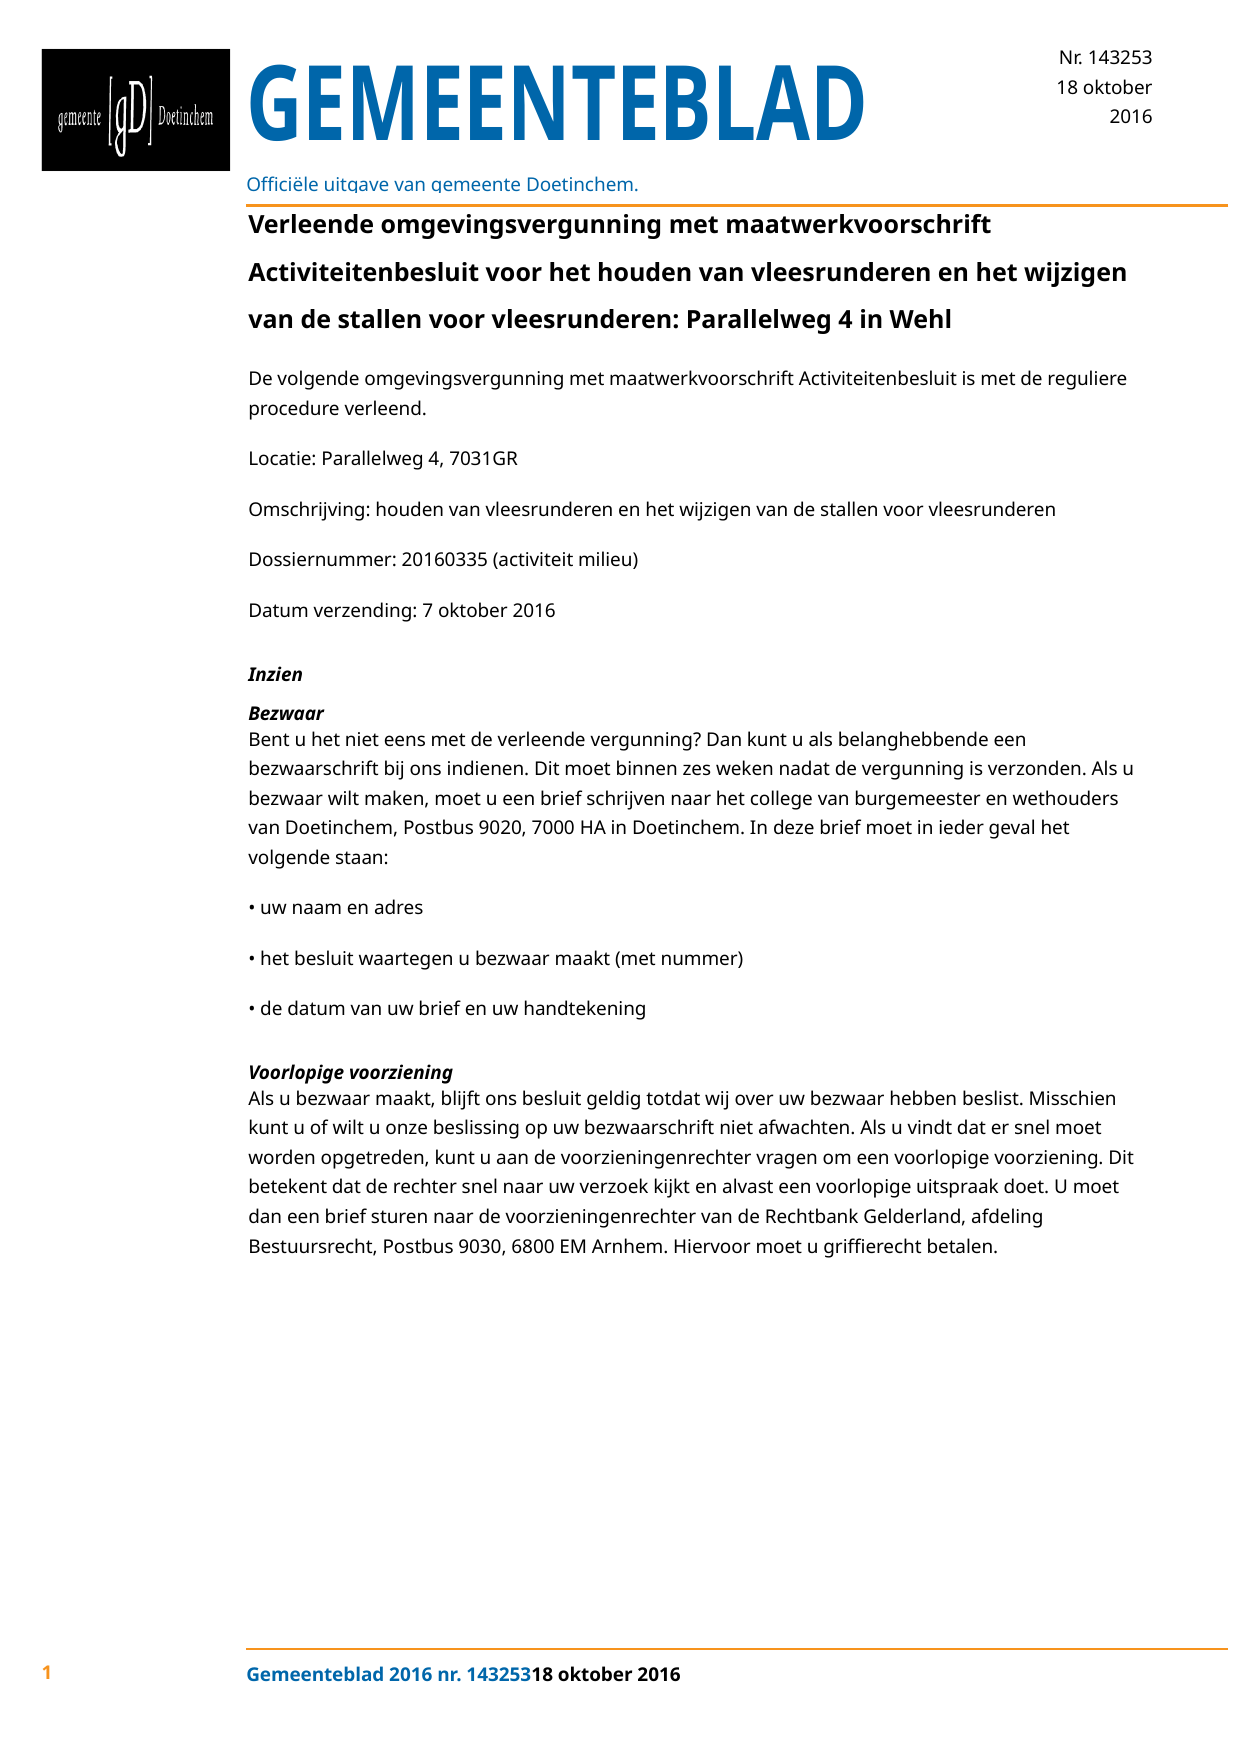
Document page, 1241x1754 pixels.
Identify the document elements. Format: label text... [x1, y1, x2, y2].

text Inzien [248, 661, 1152, 686]
text Locatie: Parallelweg 4, 7031GR [248, 446, 1152, 471]
text Als u bezwaar maakt, blijft ons besluit geldig totdat wij over uw bezwaar hebben beslist. Misschien kunt u of wilt u onze beslissing op uw bezwaarschrift niet afwachten. Als u vindt dat er snel moet worden opgetreden, kunt u aan de voorzieningenrechter vragen om een voorlopige voorziening. Dit betekent dat de rechter snel naar uw verzoek kijkt en alvast een voorlopige uitspraak doet. U moet dan een brief sturen naar de voorzieningenrechter van de Rechtbank Gelderland, afdeling Bestuursrecht, Postbus 9030, 6800 EM Arnhem. Hiervoor moet u griffierecht betalen. [248, 1085, 1152, 1259]
text Voorlopige voorziening [248, 1059, 1152, 1085]
text Datum verzending: 7 oktober 2016 [248, 597, 1152, 622]
text Bent u het niet eens met de verleende vergunning? Dan kunt u als belanghebbende een bezwaarschrift bij ons indienen. Dit moet binnen zes weken nadat de vergunning is verzonden. Als u bezwaar wilt maken, moet u een brief schrijven naar het college van burgemeester en wethouders van Doetinchem, Postbus 9020, 7000 HA in Doetinchem. In deze brief moet in ieder geval het volgende staan: [248, 726, 1152, 870]
text • uw naam en adres [248, 894, 1152, 920]
text • de datum van uw brief en uw handtekening [248, 995, 1152, 1021]
picture [41, 47, 231, 172]
text Omschrijving: houden van vleesrunderen en het wijzigen van de stallen voor vleesrunderen [248, 496, 1152, 522]
text Verleende omgevingsvergunning met maatwerkvoorschrift Activiteitenbesluit voor het houden van vleesrunderen en het wijzigen van de stallen voor vleesrunderen: Parallelweg 4 in Wehl [248, 207, 1152, 336]
text • het besluit waartegen u bezwaar maakt (met nummer) [248, 945, 1152, 971]
text De volgende omgevingsvergunning met maatwerkvoorschrift Activiteitenbesluit is met de reguliere procedure verleend. [248, 366, 1152, 421]
text Dossiernummer: 20160335 (activiteit milieu) [248, 546, 1152, 572]
text Bezwaar [248, 700, 1152, 726]
